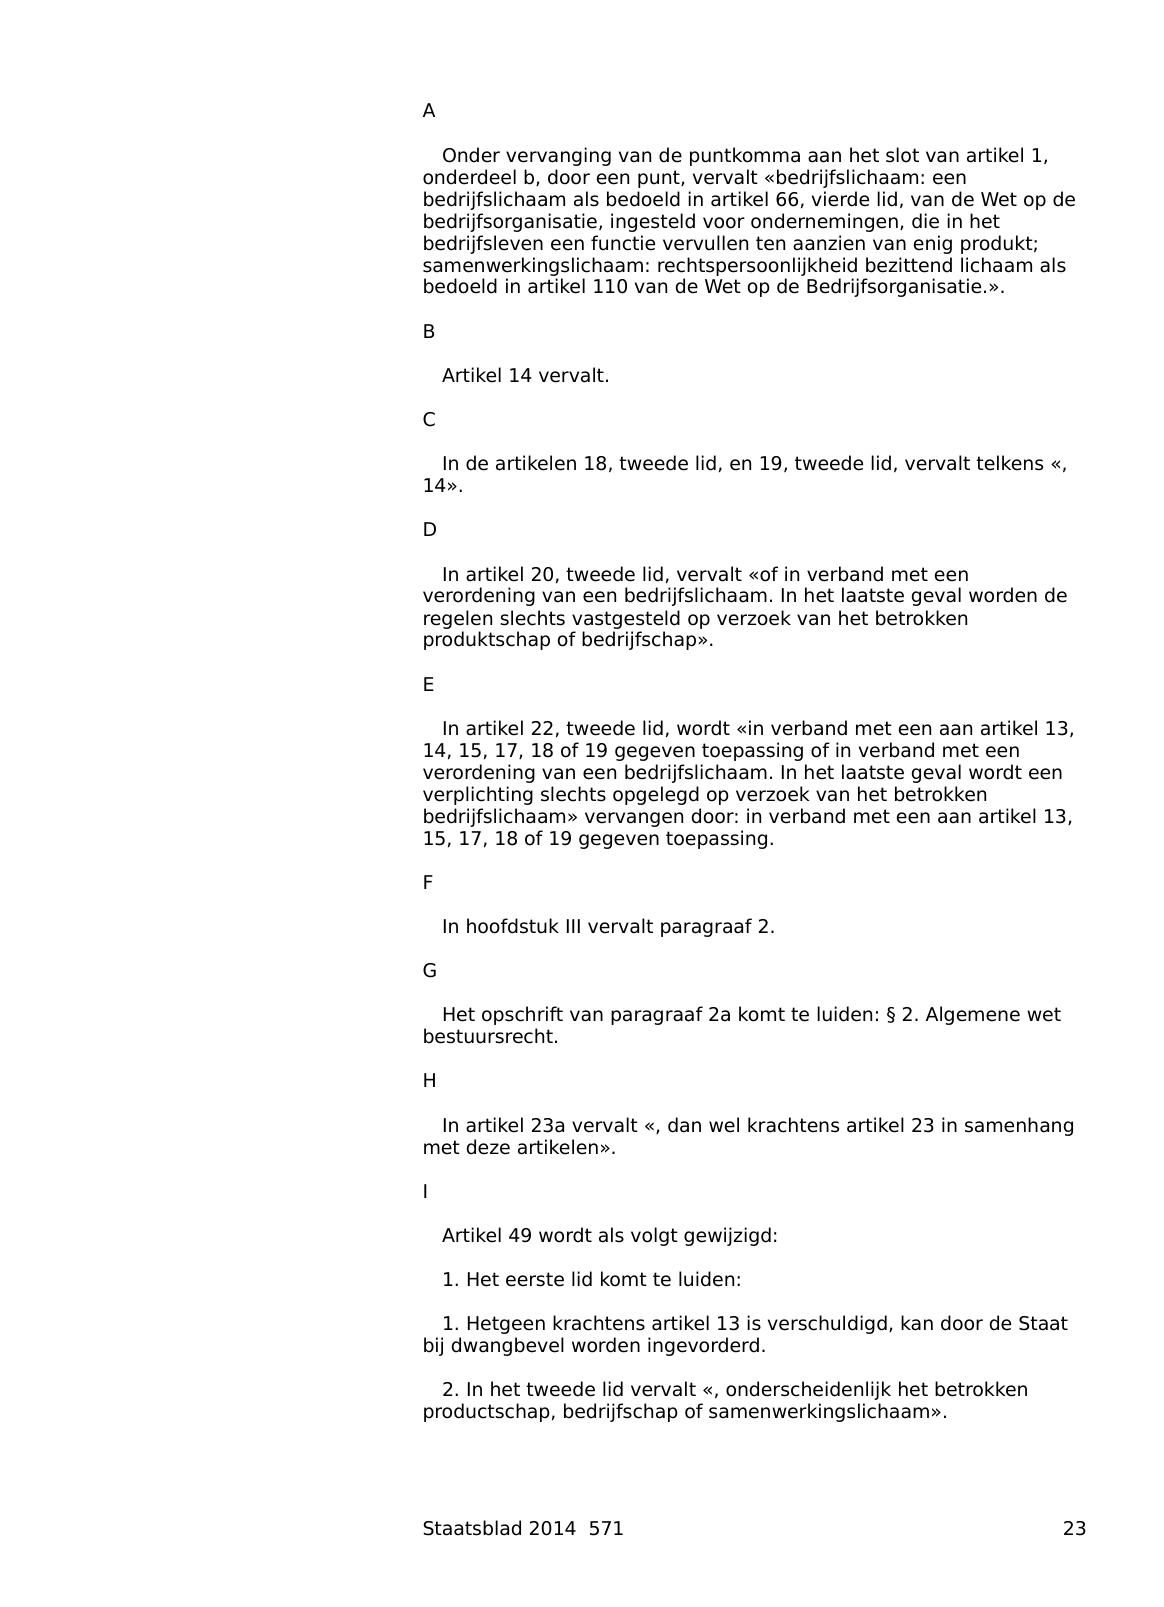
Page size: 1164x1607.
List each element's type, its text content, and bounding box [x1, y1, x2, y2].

text Artikel 49 wordt als volgt gewijzigd: [422, 1225, 1087, 1247]
text In artikel 20, tweede lid, vervalt «of in verband met een verordening van een bedrijfslichaam. In het laatste geval worden de regelen slechts vastgesteld op verzoek van het betrokken produktschap of bedrijfschap». [422, 563, 1087, 651]
text B [422, 321, 1087, 343]
text In hoofdstuk III vervalt paragraaf 2. [422, 916, 1087, 938]
text I [422, 1181, 1087, 1203]
text In de artikelen 18, tweede lid, en 19, tweede lid, vervalt telkens «, 14». [422, 453, 1087, 497]
text 1. Het eerste lid komt te luiden: [422, 1269, 1087, 1291]
text Artikel 14 vervalt. [422, 365, 1087, 387]
text A [422, 100, 1087, 122]
text D [422, 519, 1087, 541]
text In artikel 22, tweede lid, wordt «in verband met een aan artikel 13, 14, 15, 17, 18 of 19 gegeven toepassing of in verband met een verordening van een bedrijfslichaam. In het laatste geval wordt een verplichting slechts opgelegd op verzoek van het betrokken bedrijfslichaam» vervangen door: in verband met een aan artikel 13, 15, 17, 18 of 19 gegeven toepassing. [422, 718, 1087, 849]
text Het opschrift van paragraaf 2a komt te luiden: § 2. Algemene wet bestuursrecht. [422, 1004, 1087, 1048]
text In artikel 23a vervalt «, dan wel krachtens artikel 23 in samenhang met deze artikelen». [422, 1114, 1087, 1158]
text E [422, 673, 1087, 696]
text F [422, 872, 1087, 894]
text Onder vervanging van de puntkomma aan het slot van artikel 1, onderdeel b, door een punt, vervalt «bedrijfslichaam: een bedrijfslichaam als bedoeld in artikel 66, vierde lid, van de Wet op de bedrijfsorganisatie, ingesteld voor ondernemingen, die in het bedrijfsleven een functie vervullen ten aanzien van enig produkt; samenwerkingslichaam: rechtspersoonlijkheid bezittend lichaam als bedoeld in artikel 110 van de Wet op de Bedrijfsorganisatie.». [422, 144, 1087, 298]
text G [422, 960, 1087, 982]
text 1. Hetgeen krachtens artikel 13 is verschuldigd, kan door de Staat bij dwangbevel worden ingevorderd. [422, 1313, 1087, 1357]
text 2. In het tweede lid vervalt «, onderscheidenlijk het betrokken productschap, bedrijfschap of samenwerkingslichaam». [422, 1379, 1087, 1423]
text C [422, 409, 1087, 431]
text H [422, 1070, 1087, 1092]
